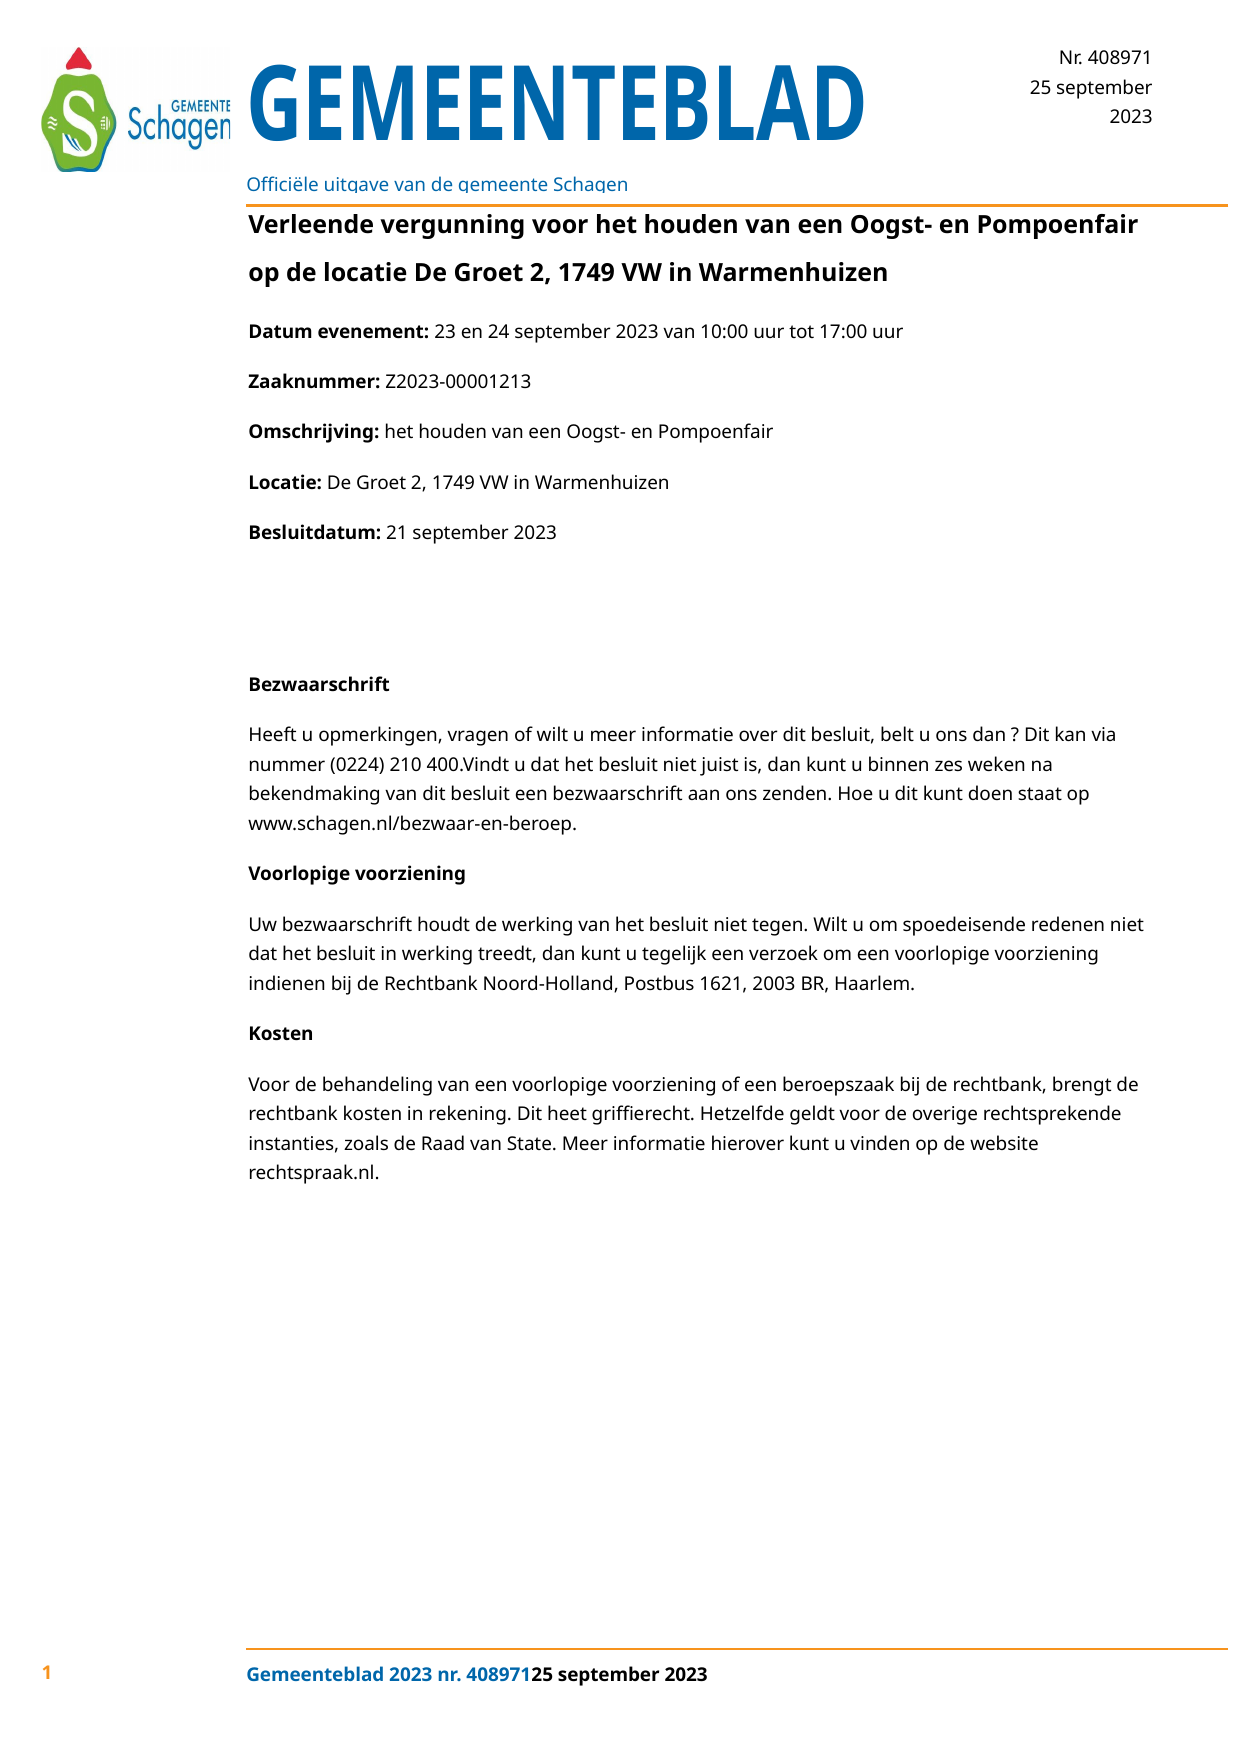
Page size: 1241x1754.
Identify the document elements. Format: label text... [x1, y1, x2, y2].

text Kosten [248, 1020, 1152, 1046]
text Besluitdatum: 21 september 2023 [248, 519, 1152, 545]
text Voor de behandeling van een voorlopige voorziening of een beroepszaak bij de rechtbank, brengt de rechtbank kosten in rekening. Dit heet griffierecht. Hetzelfde geldt voor de overige rechtsprekende instanties, zoals de Raad van State. Meer informatie hierover kunt u vinden op de website rechtspraak.nl. [248, 1071, 1152, 1185]
text Uw bezwaarschrift houdt de werking van het besluit niet tegen. Wilt u om spoedeisende redenen niet dat het besluit in werking treedt, dan kunt u tegelijk een verzoek om een voorlopige voorziening indienen bij de Rechtbank Noord-Holland, Postbus 1621, 2003 BR, Haarlem. [248, 911, 1152, 996]
text Zaaknummer: Z2023-00001213 [248, 368, 1152, 394]
text Heeft u opmerkingen, vragen of wilt u meer informatie over dit besluit, belt u ons dan ? Dit kan via nummer (0224) 210 400.Vindt u dat het besluit niet juist is, dan kunt u binnen zes weken na bekendmaking van dit besluit een bezwaarschrift aan ons zenden. Hoe u dit kunt doen staat op www.schagen.nl/bezwaar-en-beroep. [248, 721, 1152, 836]
text Voorlopige voorziening [248, 860, 1152, 886]
text Datum evenement: 23 en 24 september 2023 van 10:00 uur tot 17:00 uur [248, 318, 1152, 344]
text Omschrijving: het houden van een Oogst- en Pompoenfair [248, 419, 1152, 444]
text Locatie: De Groet 2, 1749 VW in Warmenhuizen [248, 469, 1152, 495]
text Bezwaarschrift [248, 671, 1152, 697]
text Verleende vergunning voor het houden van een Oogst- en Pompoenfair op de locatie De Groet 2, 1749 VW in Warmenhuizen [248, 207, 1152, 288]
picture [41, 47, 231, 172]
